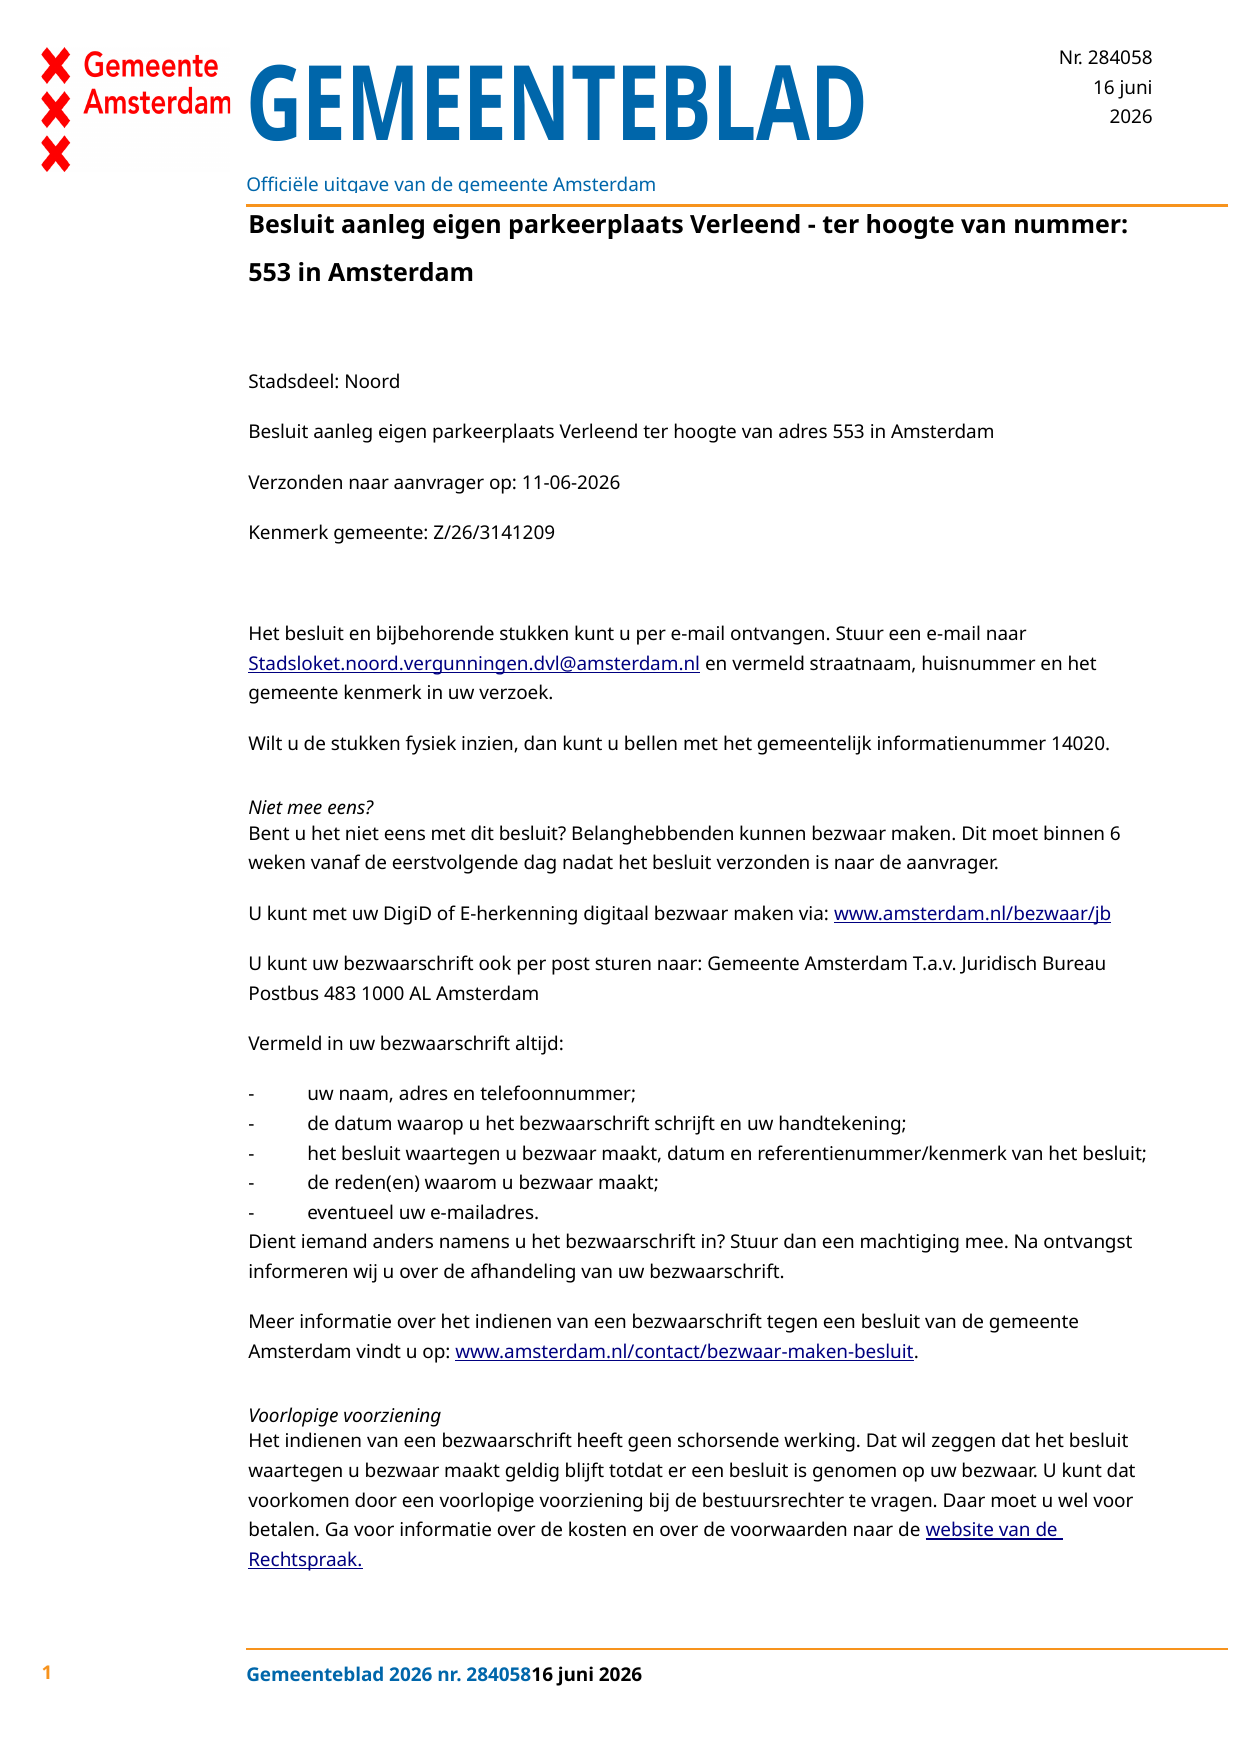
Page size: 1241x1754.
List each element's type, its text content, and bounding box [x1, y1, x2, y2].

list uw naam, adres en telefoonnummer; [248, 1081, 1152, 1106]
list de reden(en) waarom u bezwaar maakt; [248, 1169, 1152, 1195]
text Wilt u de stukken fysiek inzien, dan kunt u bellen met het gemeentelijk informatienummer 14020. [248, 730, 1152, 756]
text Niet mee eens? [248, 794, 1152, 820]
list het besluit waartegen u bezwaar maakt, datum en referentienummer/kenmerk van het besluit; [248, 1140, 1152, 1165]
text Meer informatie over het indienen van een bezwaarschrift tegen een besluit van de gemeente Amsterdam vindt u op: www.amsterdam.nl/contact/bezwaar-maken-besluit. [248, 1308, 1152, 1364]
text Kenmerk gemeente: Z/26/3141209 [248, 519, 1152, 545]
text U kunt uw bezwaarschrift ook per post sturen naar: Gemeente Amsterdam T.a.v. Juridisch Bureau Postbus 483 1000 AL Amsterdam [248, 950, 1152, 1005]
text Bent u het niet eens met dit besluit? Belanghebbenden kunnen bezwaar maken. Dit moet binnen 6 weken vanaf de eerstvolgende dag nadat het besluit verzonden is naar de aanvrager. [248, 820, 1152, 875]
text Verzonden naar aanvrager op: 11-06-2026 [248, 469, 1152, 495]
text Het indienen van een bezwaarschrift heeft geen schorsende werking. Dat wil zeggen dat het besluit waartegen u bezwaar maakt geldig blijft totdat er een besluit is genomen op uw bezwaar. U kunt dat voorkomen door een voorlopige voorziening bij de bestuursrechter te vragen. Daar moet u wel voor betalen. Ga voor informatie over de kosten en over de voorwaarden naar de website van de Rechtspraak. [248, 1428, 1152, 1572]
text Stadsdeel: Noord [248, 368, 1152, 394]
list de datum waarop u het bezwaarschrift schrijft en uw handtekening; [248, 1110, 1152, 1136]
text Voorlopige voorziening [248, 1402, 1152, 1428]
list eventueel uw e-mailadres. [248, 1199, 1152, 1224]
text Besluit aanleg eigen parkeerplaats Verleend - ter hoogte van nummer: 553 in Amsterdam [248, 207, 1152, 288]
text U kunt met uw DigiD of E-herkenning digitaal bezwaar maken via: www.amsterdam.nl/bezwaar/jb [248, 900, 1152, 925]
text Het besluit en bijbehorende stukken kunt u per e-mail ontvangen. Stuur een e-mail naar Stadsloket.noord.vergunningen.dvl@amsterdam.nl en vermeld straatnaam, huisnummer en het gemeente kenmerk in uw verzoek. [248, 620, 1152, 705]
text Vermeld in uw bezwaarschrift altijd: [248, 1030, 1152, 1056]
text Dient iemand anders namens u het bezwaarschrift in? Stuur dan een machtiging mee. Na ontvangst informeren wij u over de afhandeling van uw bezwaarschrift. [248, 1228, 1152, 1284]
text Besluit aanleg eigen parkeerplaats Verleend ter hoogte van adres 553 in Amsterdam [248, 419, 1152, 444]
picture [41, 47, 231, 172]
